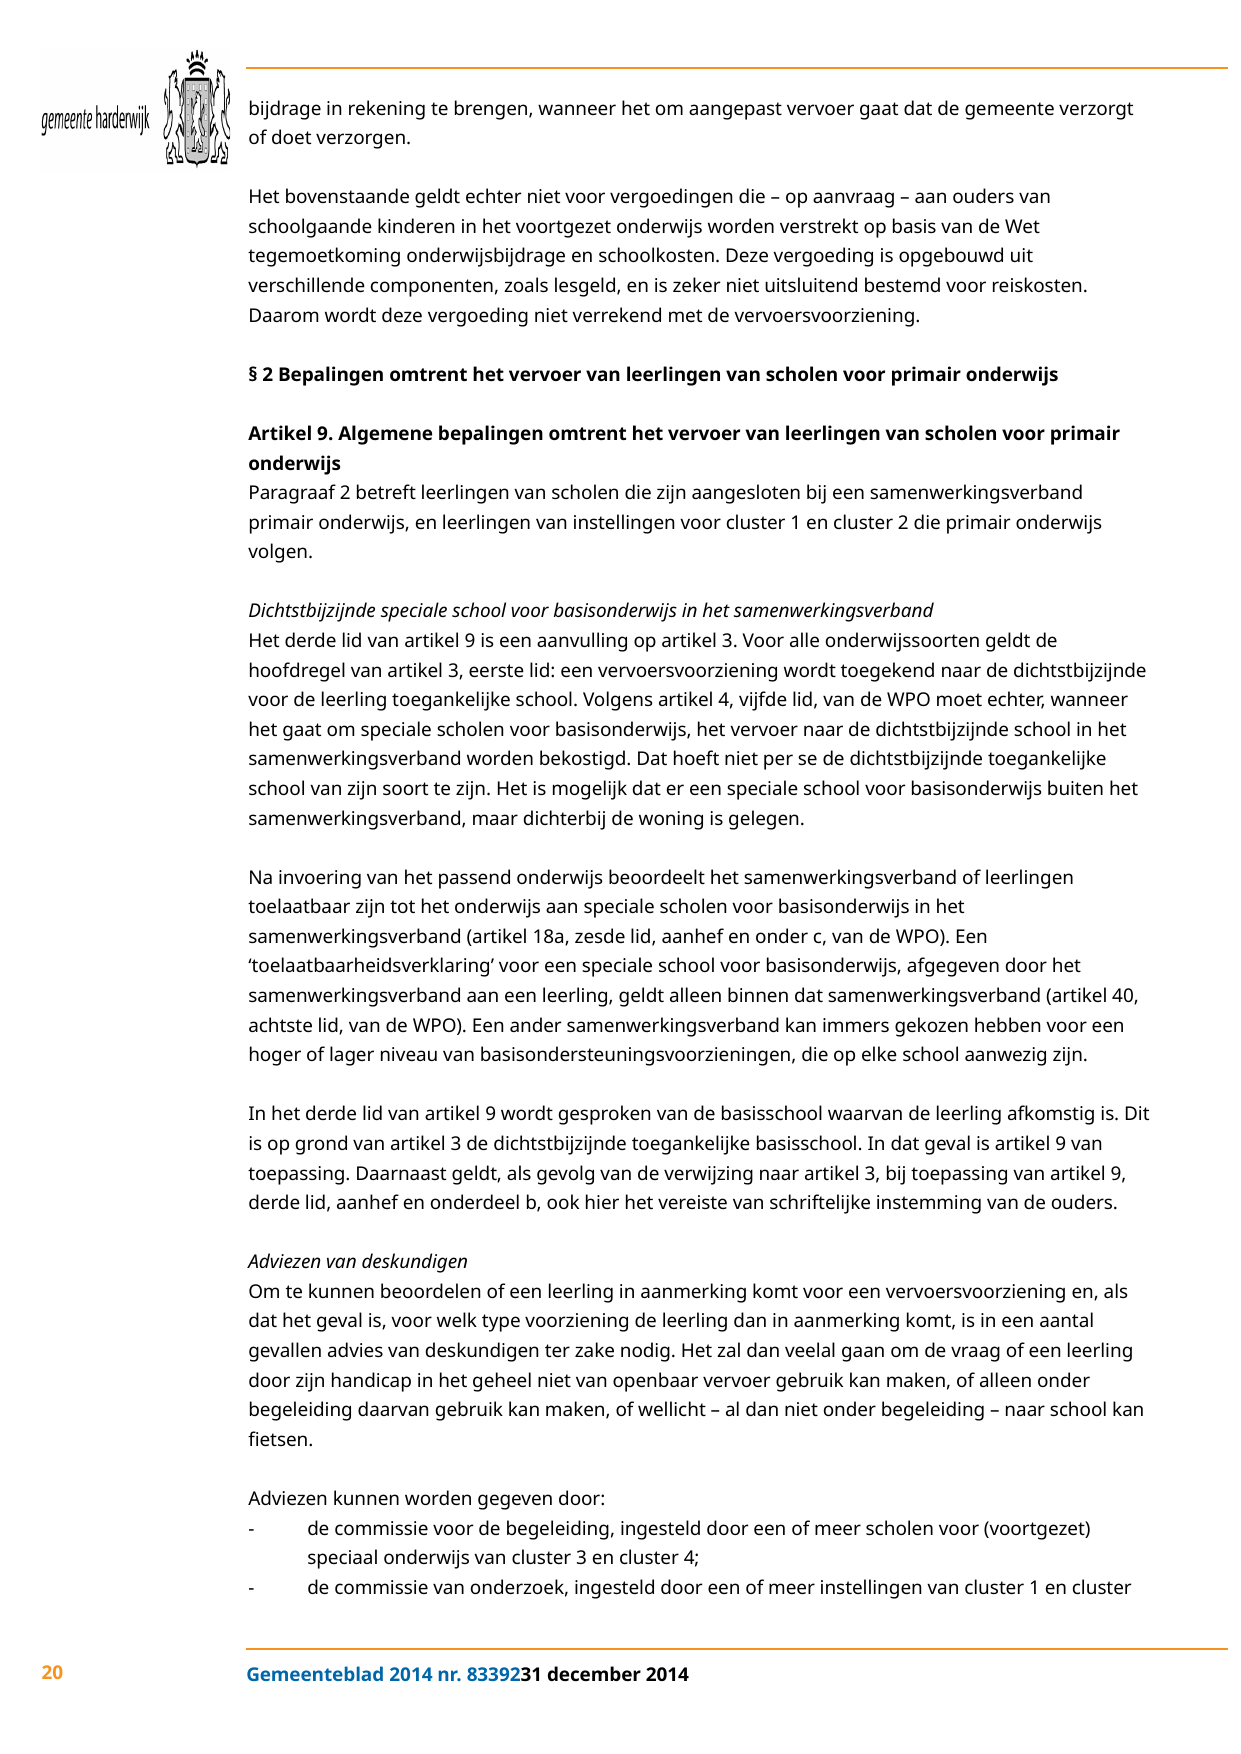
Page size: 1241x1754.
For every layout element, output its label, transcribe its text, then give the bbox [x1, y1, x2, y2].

text bijdrage in rekening te brengen, wanneer het om aangepast vervoer gaat dat de gemeente verzorgt of doet verzorgen. [248, 95, 1152, 150]
text Paragraaf 2 betreft leerlingen van scholen die zijn aangesloten bij een samenwerkingsverband primair onderwijs, en leerlingen van instellingen voor cluster 1 en cluster 2 die primair onderwijs volgen. [248, 479, 1152, 564]
list de commissie voor de begeleiding, ingesteld door een of meer scholen voor (voortgezet) speciaal onderwijs van cluster 3 en cluster 4; [248, 1515, 1152, 1570]
list de commissie van onderzoek, ingesteld door een of meer instellingen van cluster 1 en cluster [248, 1574, 1152, 1600]
text Het bovenstaande geldt echter niet voor vergoedingen die – op aanvraag – aan ouders van schoolgaande kinderen in het voortgezet onderwijs worden verstrekt op basis van de Wet tegemoetkoming onderwijsbijdrage en schoolkosten. Deze vergoeding is opgebouwd uit verschillende componenten, zoals lesgeld, en is zeker niet uitsluitend bestemd voor reiskosten. Daarom wordt deze vergoeding niet verrekend met de vervoersvoorziening. [248, 183, 1152, 328]
text Dichtstbijzijnde speciale school voor basisonderwijs in het samenwerkingsverband [248, 598, 1152, 623]
text § 2 Bepalingen omtrent het vervoer van leerlingen van scholen voor primair onderwijs [248, 361, 1152, 387]
text Adviezen van deskundigen [248, 1248, 1152, 1274]
picture [41, 47, 231, 172]
text Het derde lid van artikel 9 is een aanvulling op artikel 3. Voor alle onderwijssoorten geldt de hoofdregel van artikel 3, eerste lid: een vervoersvoorziening wordt toegekend naar de dichtstbijzijnde voor de leerling toegankelijke school. Volgens artikel 4, vijfde lid, van de WPO moet echter, wanneer het gaat om speciale scholen voor basisonderwijs, het vervoer naar de dichtstbijzijnde school in het samenwerkingsverband worden bekostigd. Dat hoeft niet per se de dichtstbijzijnde toegankelijke school van zijn soort te zijn. Het is mogelijk dat er een speciale school voor basisonderwijs buiten het samenwerkingsverband, maar dichterbij de woning is gelegen. [248, 627, 1152, 831]
text Om te kunnen beoordelen of een leerling in aanmerking komt voor een vervoersvoorziening en, als dat het geval is, voor welk type voorziening de leerling dan in aanmerking komt, is in een aantal gevallen advies van deskundigen ter zake nodig. Het zal dan veelal gaan om de vraag of een leerling door zijn handicap in het geheel niet van openbaar vervoer gebruik kan maken, of alleen onder begeleiding daarvan gebruik kan maken, of wellicht – al dan niet onder begeleiding – naar school kan fietsen. [248, 1278, 1152, 1452]
text Artikel 9. Algemene bepalingen omtrent het vervoer van leerlingen van scholen voor primair onderwijs [248, 420, 1152, 476]
text In het derde lid van artikel 9 wordt gesproken van de basisschool waarvan de leerling afkomstig is. Dit is op grond van artikel 3 de dichtstbijzijnde toegankelijke basisschool. In dat geval is artikel 9 van toepassing. Daarnaast geldt, als gevolg van de verwijzing naar artikel 3, bij toepassing van artikel 9, derde lid, aanhef en onderdeel b, ook hier het vereiste van schriftelijke instemming van de ouders. [248, 1101, 1152, 1215]
text Adviezen kunnen worden gegeven door: [248, 1485, 1152, 1511]
text Na invoering van het passend onderwijs beoordeelt het samenwerkingsverband of leerlingen toelaatbaar zijn tot het onderwijs aan speciale scholen voor basisonderwijs in het samenwerkingsverband (artikel 18a, zesde lid, aanhef en onder c, van de WPO). Een ‘toelaatbaarheidsverklaring’ voor een speciale school voor basisonderwijs, afgegeven door het samenwerkingsverband aan een leerling, geldt alleen binnen dat samenwerkingsverband (artikel 40, achtste lid, van de WPO). Een ander samenwerkingsverband kan immers gekozen hebben voor een hoger of lager niveau van basisondersteuningsvoorzieningen, die op elke school aanwezig zijn. [248, 864, 1152, 1067]
